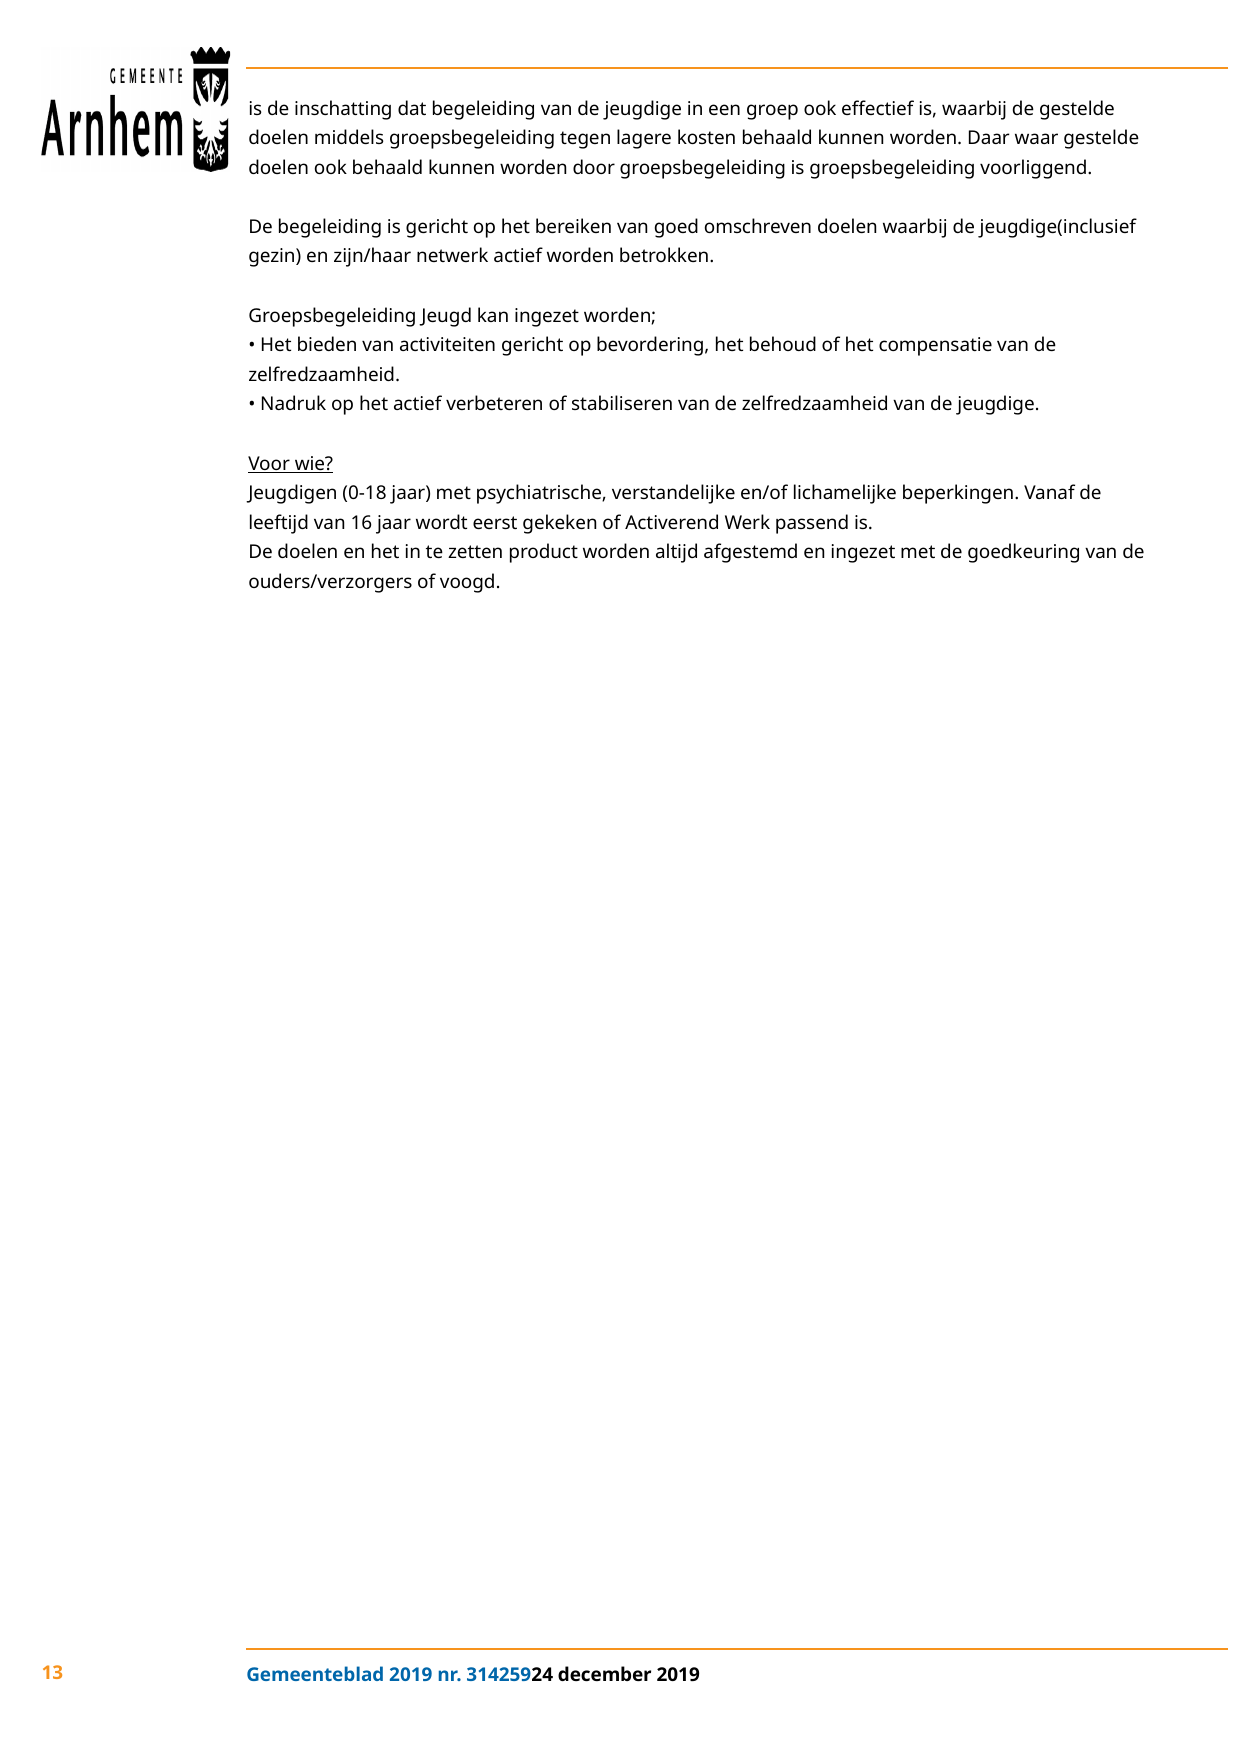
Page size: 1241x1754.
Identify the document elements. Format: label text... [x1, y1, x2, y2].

text is de inschatting dat begeleiding van de jeugdige in een groep ook effectief is, waarbij de gestelde doelen middels groepsbegeleiding tegen lagere kosten behaald kunnen worden. Daar waar gestelde doelen ook behaald kunnen worden door groepsbegeleiding is groepsbegeleiding voorliggend. [248, 95, 1152, 180]
text De doelen en het in te zetten product worden altijd afgestemd en ingezet met de goedkeuring van de ouders/verzorgers of voogd. [248, 538, 1152, 594]
text • Nadruk op het actief verbeteren of stabiliseren van de zelfredzaamheid van de jeugdige. [248, 391, 1152, 416]
text Groepsbegeleiding Jeugd kan ingezet worden; [248, 302, 1152, 328]
text Jeugdigen (0-18 jaar) met psychiatrische, verstandelijke en/of lichamelijke beperkingen. Vanaf de leeftijd van 16 jaar wordt eerst gekeken of Activerend Werk passend is. [248, 479, 1152, 535]
text De begeleiding is gericht op het bereiken van goed omschreven doelen waarbij de jeugdige(inclusief gezin) en zijn/haar netwerk actief worden betrokken. [248, 213, 1152, 268]
text • Het bieden van activiteiten gericht op bevordering, het behoud of het compensatie van de zelfredzaamheid. [248, 331, 1152, 387]
text Voor wie? [248, 450, 1152, 476]
picture [41, 47, 231, 172]
